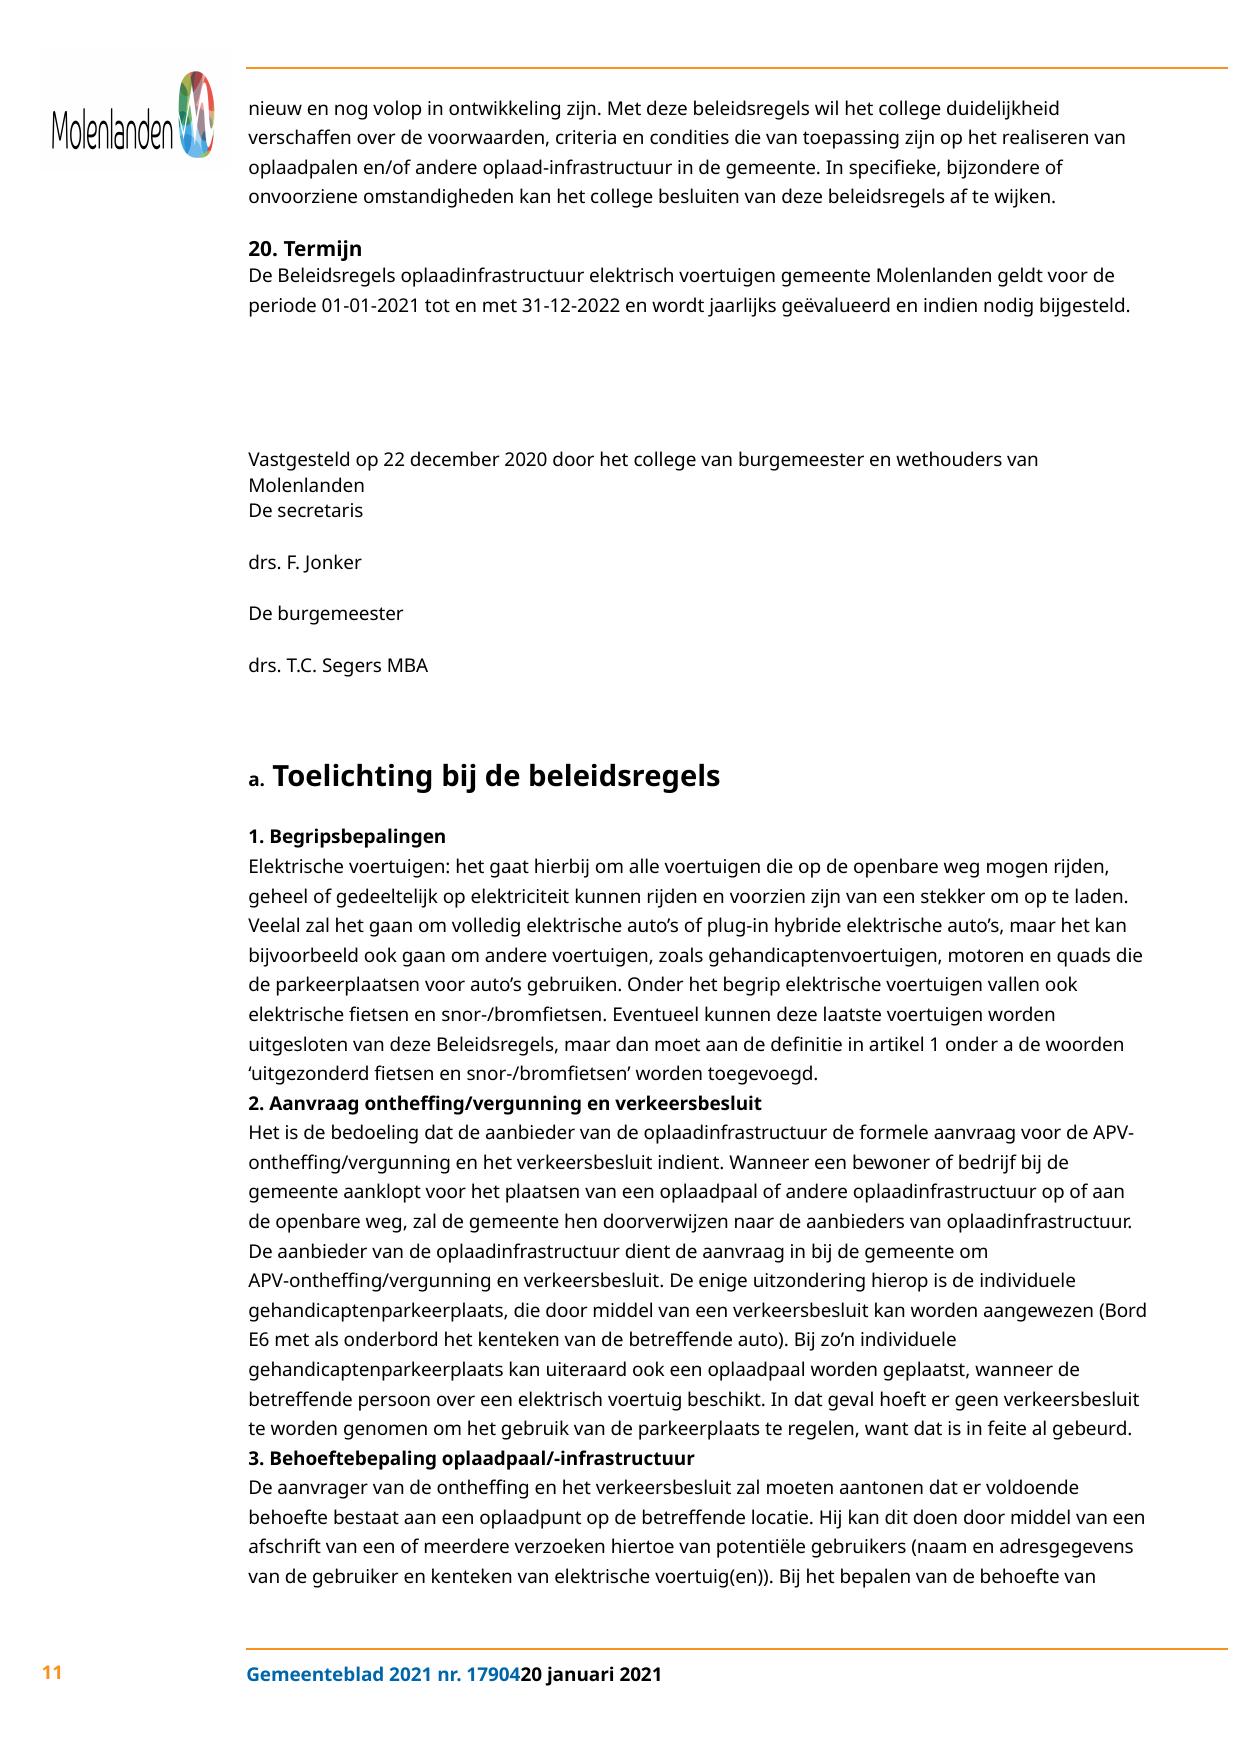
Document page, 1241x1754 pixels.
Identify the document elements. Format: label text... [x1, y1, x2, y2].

text drs. F. Jonker [248, 549, 1152, 575]
text a. Toelichting bij de beleidsregels [248, 755, 1152, 794]
text 20. Termijn [248, 234, 1152, 262]
text 2. Aanvraag ontheffing/vergunning en verkeersbesluit [248, 1090, 1152, 1116]
text nieuw en nog volop in ontwikkeling zijn. Met deze beleidsregels wil het college duidelijkheid verschaffen over de voorwaarden, criteria en condities die van toepassing zijn op het realiseren van oplaadpalen en/of andere oplaad-infrastructuur in de gemeente. In specifieke, bijzondere of onvoorziene omstandigheden kan het college besluiten van deze beleidsregels af te wijken. [248, 95, 1152, 209]
text Elektrische voertuigen: het gaat hierbij om alle voertuigen die op de openbare weg mogen rijden, geheel of gedeeltelijk op elektriciteit kunnen rijden en voorzien zijn van een stekker om op te laden. Veelal zal het gaan om volledig elektrische auto’s of plug-in hybride elektrische auto’s, maar het kan bijvoorbeeld ook gaan om andere voertuigen, zoals gehandicaptenvoertuigen, motoren en quads die de parkeerplaatsen voor auto’s gebruiken. Onder het begrip elektrische voertuigen vallen ook elektrische fietsen en snor-/bromfietsen. Eventueel kunnen deze laatste voertuigen worden uitgesloten van deze Beleidsregels, maar dan moet aan de definitie in artikel 1 onder a de woorden ‘uitgezonderd fietsen en snor-/bromfietsen’ worden toegevoegd. [248, 853, 1152, 1086]
text De Beleidsregels oplaadinfrastructuur elektrisch voertuigen gemeente Molenlanden geldt voor de periode 01-01-2021 tot en met 31-12-2022 en wordt jaarlijks geëvalueerd en indien nodig bijgesteld. [248, 262, 1152, 318]
text De aanvrager van de ontheffing en het verkeersbesluit zal moeten aantonen dat er voldoende behoefte bestaat aan een oplaadpunt op de betreffende locatie. Hij kan dit doen door middel van een afschrift van een of meerdere verzoeken hiertoe van potentiële gebruikers (naam en adresgegevens van de gebruiker en kenteken van elektrische voertuig(en)). Bij het bepalen van de behoefte van [248, 1474, 1152, 1589]
text 1. Begripsbepalingen [248, 824, 1152, 849]
text Vastgesteld op 22 december 2020 door het college van burgemeester en wethouders van Molenlanden [248, 446, 1152, 497]
text De secretaris [248, 497, 1152, 523]
text De burgemeester [248, 600, 1152, 626]
picture [41, 47, 231, 172]
text Het is de bedoeling dat de aanbieder van de oplaadinfrastructuur de formele aanvraag voor de APV-ontheffing/vergunning en het verkeersbesluit indient. Wanneer een bewoner of bedrijf bij de gemeente aanklopt voor het plaatsen van een oplaadpaal of andere oplaadinfrastructuur op of aan de openbare weg, zal de gemeente hen doorverwijzen naar de aanbieders van oplaadinfrastructuur. De aanbieder van de oplaadinfrastructuur dient de aanvraag in bij de gemeente om APV-ontheffing/vergunning en verkeersbesluit. De enige uitzondering hierop is de individuele gehandicaptenparkeerplaats, die door middel van een verkeersbesluit kan worden aangewezen (Bord E6 met als onderbord het kenteken van de betreffende auto). Bij zo’n individuele gehandicaptenparkeerplaats kan uiteraard ook een oplaadpaal worden geplaatst, wanneer de betreffende persoon over een elektrisch voertuig beschikt. In dat geval hoeft er geen verkeersbesluit te worden genomen om het gebruik van de parkeerplaats te regelen, want dat is in feite al gebeurd. [248, 1119, 1152, 1441]
text drs. T.C. Segers MBA [248, 652, 1152, 678]
text 3. Behoeftebepaling oplaadpaal/-infrastructuur [248, 1445, 1152, 1471]
